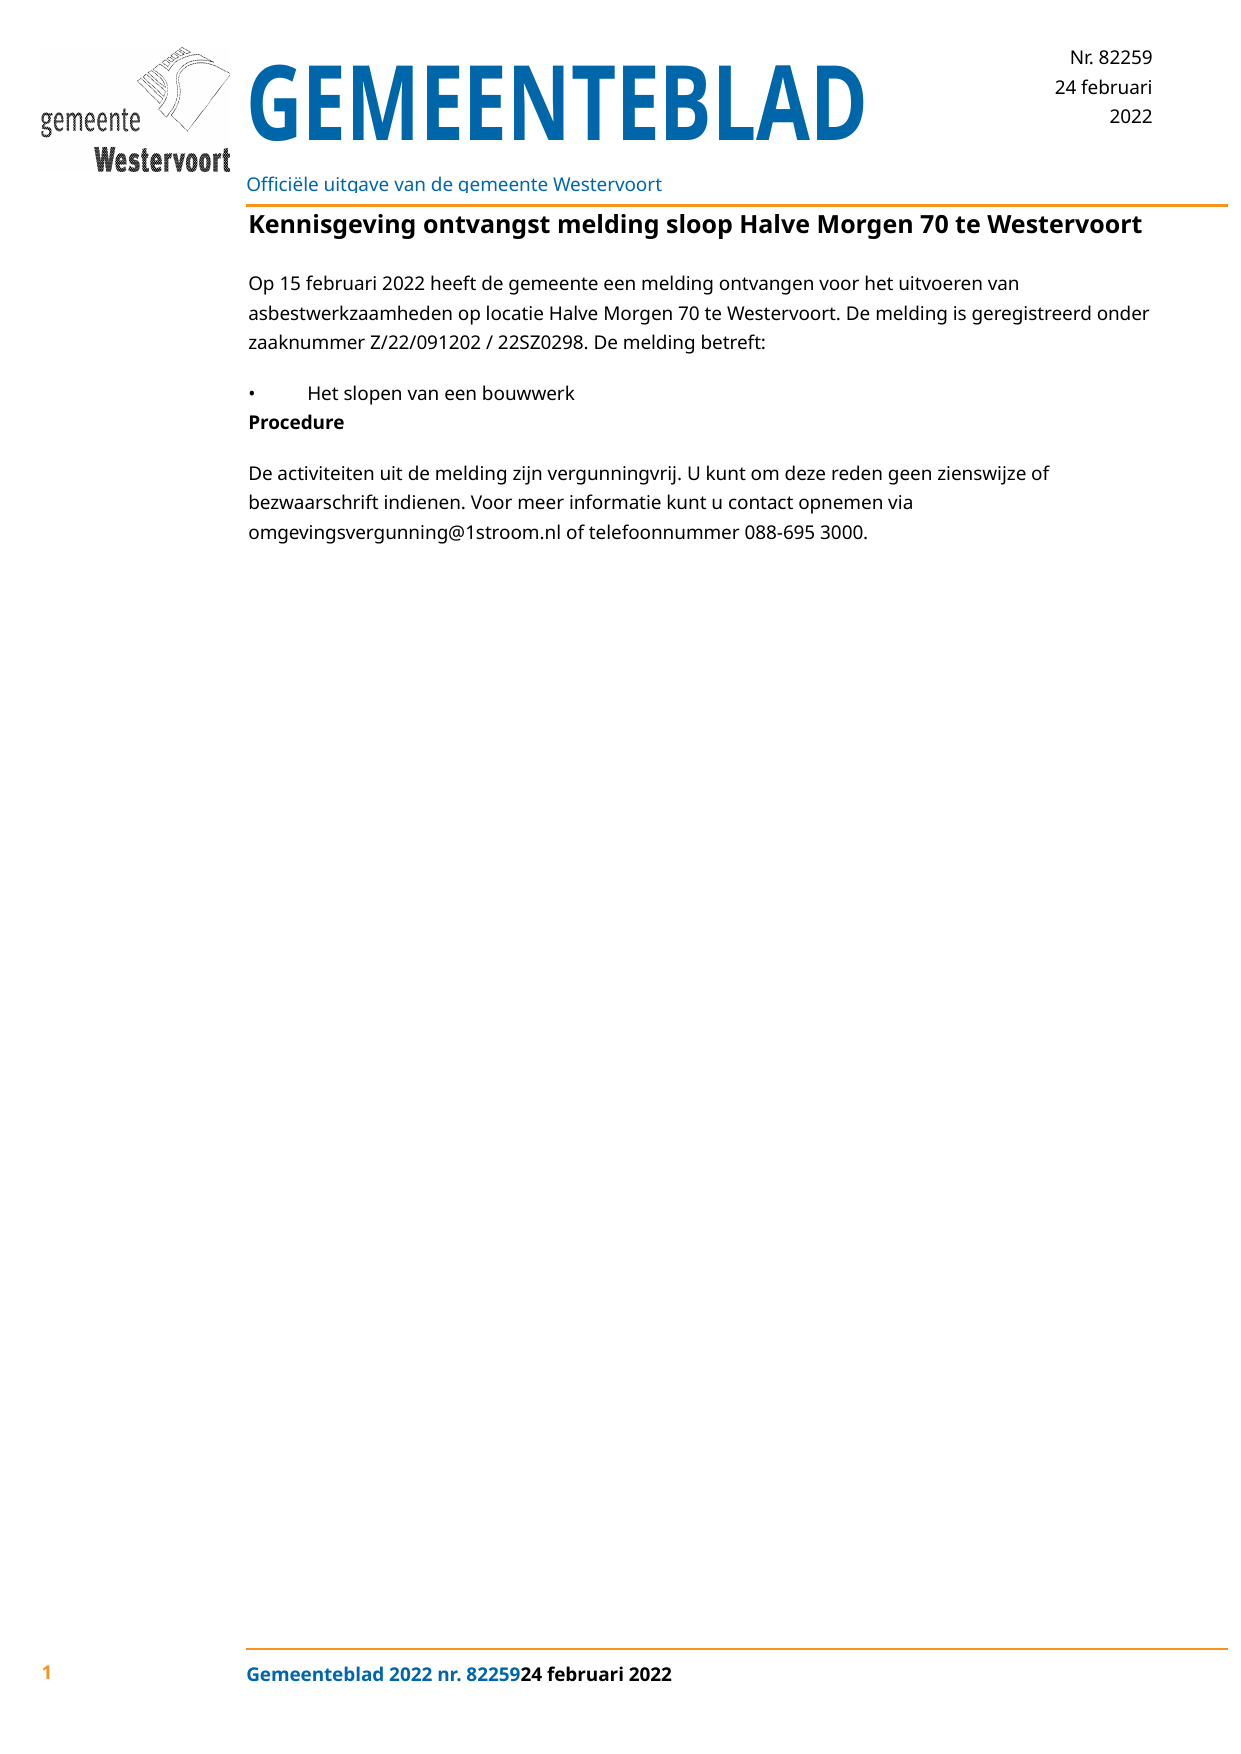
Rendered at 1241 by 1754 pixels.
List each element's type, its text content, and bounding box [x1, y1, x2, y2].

text Kennisgeving ontvangst melding sloop Halve Morgen 70 te Westervoort [248, 207, 1152, 241]
text Op 15 februari 2022 heeft de gemeente een melding ontvangen voor het uitvoeren van asbestwerkzaamheden op locatie Halve Morgen 70 te Westervoort. De melding is geregistreerd onder zaaknummer Z/22/091202 / 22SZ0298. De melding betreft: [248, 270, 1152, 355]
list Het slopen van een bouwwerk [248, 380, 1152, 406]
text Procedure [248, 409, 1152, 435]
picture [41, 47, 231, 172]
text De activiteiten uit de melding zijn vergunningvrij. U kunt om deze reden geen zienswijze of bezwaarschrift indienen. Voor meer informatie kunt u contact opnemen via omgevingsvergunning@1stroom.nl of telefoonnummer 088-695 3000. [248, 460, 1152, 545]
